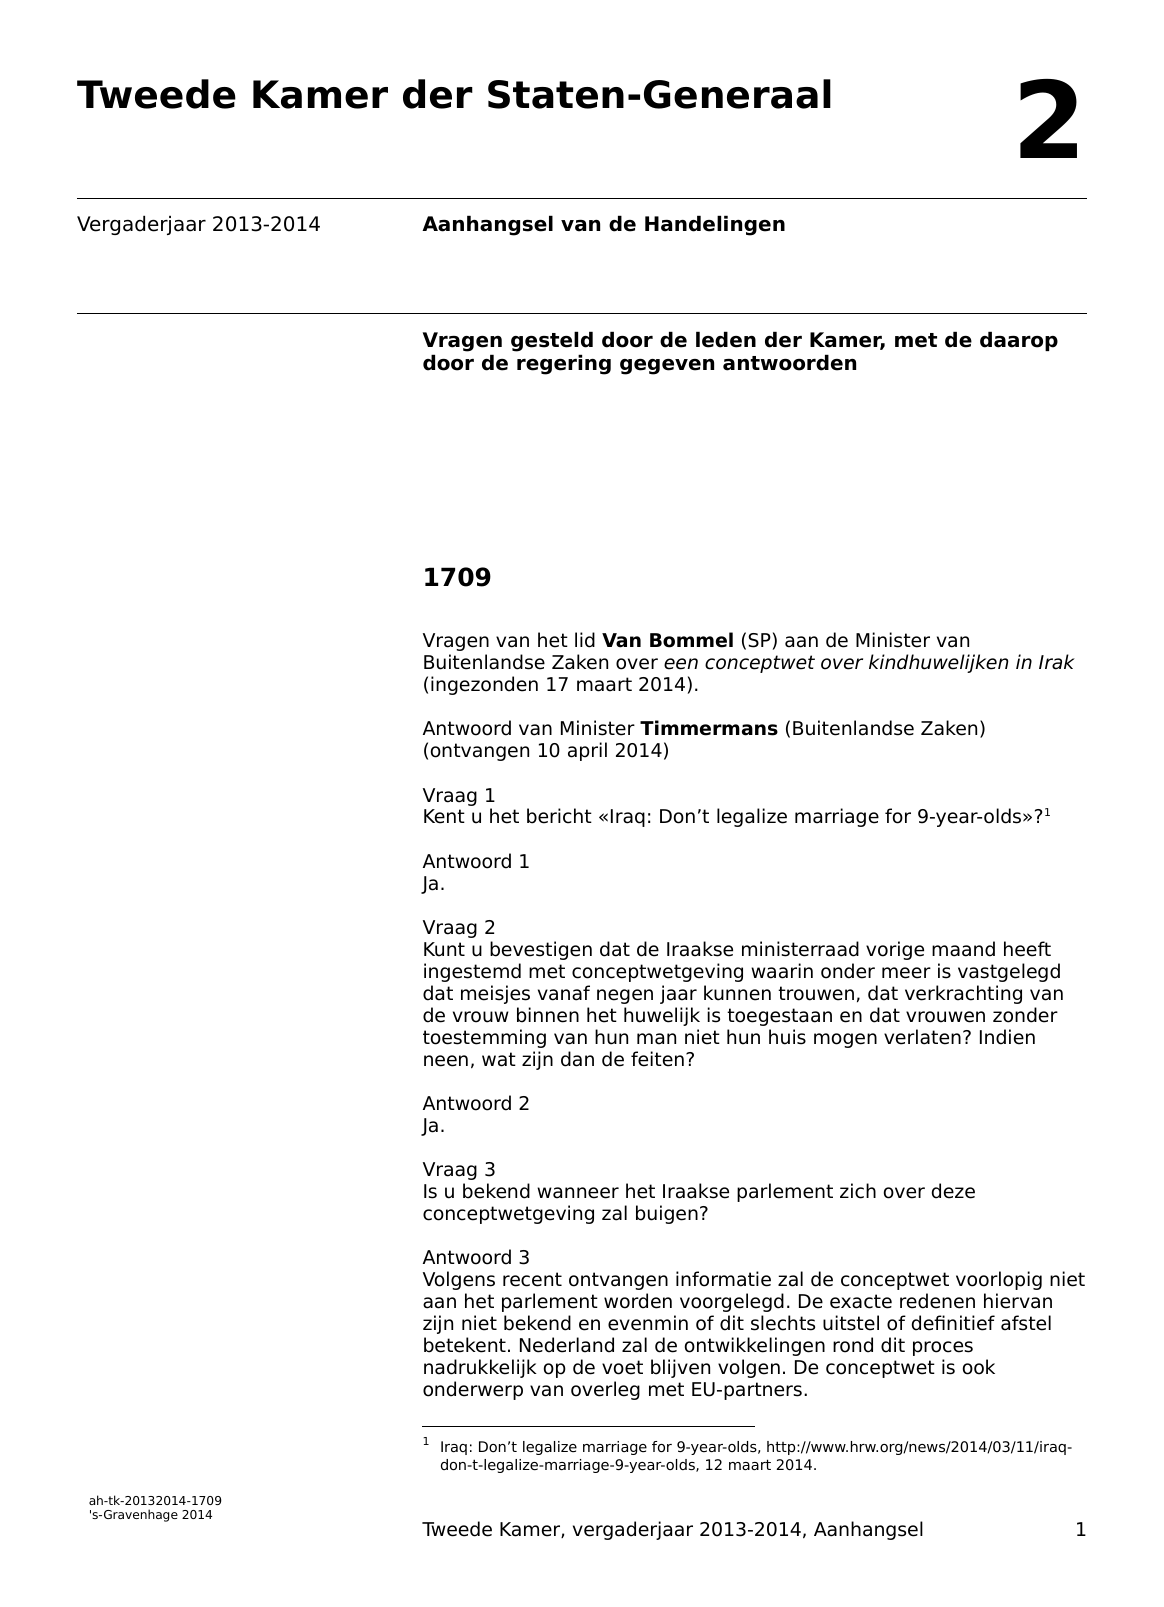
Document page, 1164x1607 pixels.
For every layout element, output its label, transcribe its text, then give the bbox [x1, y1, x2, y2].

text Ja. [422, 1115, 1087, 1137]
table_cell [77, 314, 422, 375]
text Vragen van het lid Van Bommel (SP) aan de Minister van Buitenlandse Zaken over een conceptwet over kindhuwelijken in Irak (ingezonden 17 maart 2014). [422, 630, 1087, 696]
text Kent u het bericht «Iraq: Don’t legalize marriage for 9-year-olds»? [422, 806, 1087, 828]
text 1709 [422, 563, 1087, 592]
text Antwoord 2 [422, 1093, 1087, 1115]
text Antwoord 1 [422, 851, 1087, 873]
text Volgens recent ontvangen informatie zal de conceptwet voorlopig niet aan het parlement worden voorgelegd. De exacte redenen hiervan zijn niet bekend en evenmin of dit slechts uitstel of definitief afstel betekent. Nederland zal de ontwikkelingen rond dit proces nadrukkelijk op de voet blijven volgen. De conceptwet is ook onderwerp van overleg met EU-partners. [422, 1269, 1087, 1401]
table_header Tweede Kamer der Staten-Generaal [77, 59, 886, 198]
text Vraag 3 [422, 1159, 1087, 1181]
text ah-tk-20132014-1709 [88, 1494, 323, 1508]
text Vraag 2 [422, 917, 1087, 939]
text Ja. [422, 873, 1087, 894]
table_header 2 [886, 59, 1087, 198]
text Vraag 1 [422, 784, 1087, 806]
text Iraq: Don’t legalize marriage for 9-year-olds, http://www.hrw.org/news/2014/03/11/iraq-don-t-legalize-marriage-9-year-olds, 12 maart 2014. [422, 1435, 1087, 1474]
text Kunt u bevestigen dat de Iraakse ministerraad vorige maand heeft ingestemd met conceptwetgeving waarin onder meer is vastgelegd dat meisjes vanaf negen jaar kunnen trouwen, dat verkrachting van de vrouw binnen het huwelijk is toegestaan en dat vrouwen zonder toestemming van hun man niet hun huis mogen verlaten? Indien neen, wat zijn dan de feiten? [422, 939, 1087, 1071]
table_cell Aanhangsel van de Handelingen [422, 199, 1087, 313]
text 's-Gravenhage 2014 [88, 1508, 323, 1522]
text Antwoord 3 [422, 1247, 1087, 1269]
text Antwoord van Minister Timmermans (Buitenlandse Zaken) (ontvangen 10 april 2014) [422, 718, 1087, 762]
text Is u bekend wanneer het Iraakse parlement zich over deze conceptwetgeving zal buigen? [422, 1181, 1087, 1225]
table_cell Vergaderjaar 2013-2014 [77, 199, 422, 313]
table_cell Vragen gesteld door de leden der Kamer, met de daarop door de regering gegeven antwoorden [422, 314, 1087, 375]
